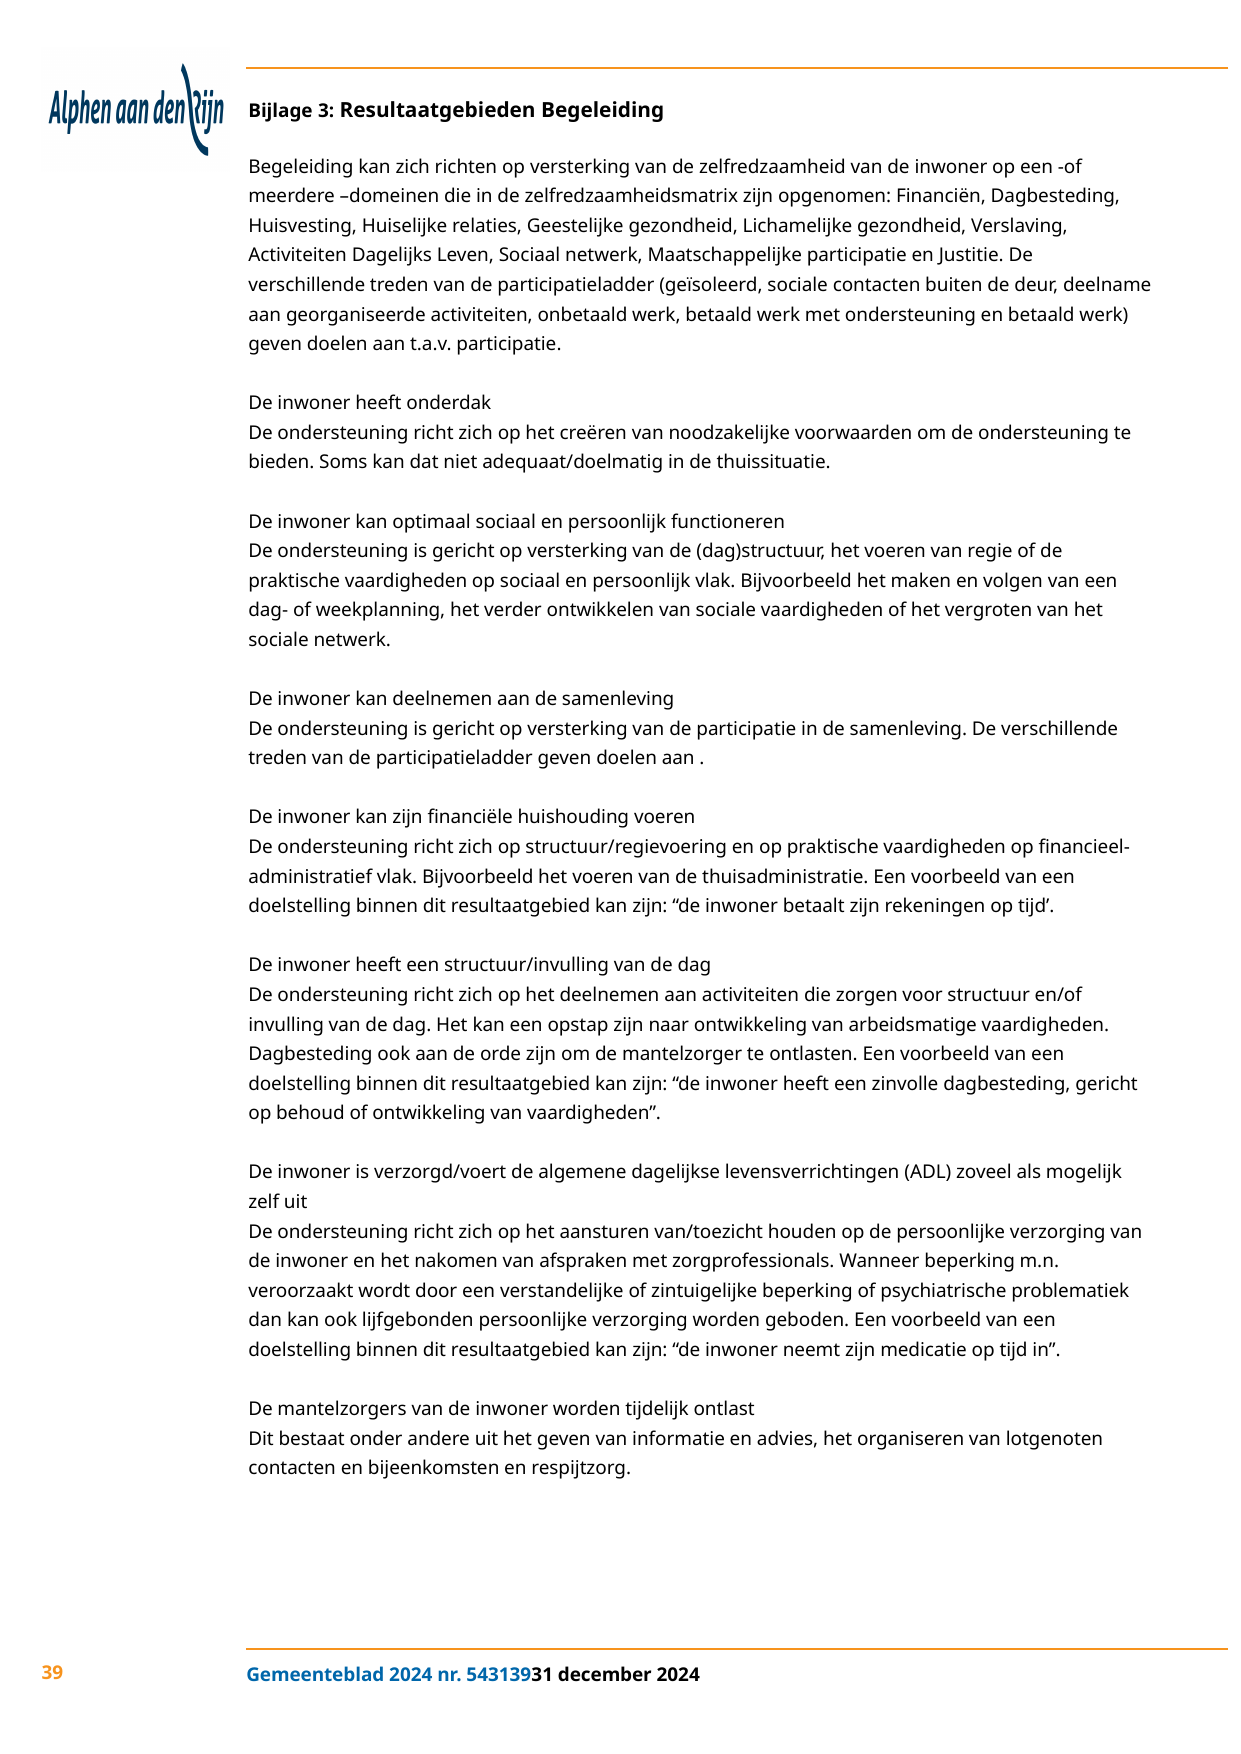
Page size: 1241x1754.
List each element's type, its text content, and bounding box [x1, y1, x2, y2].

text Dit bestaat onder andere uit het geven van informatie en advies, het organiseren van lotgenoten contacten en bijeenkomsten en respijtzorg. [248, 1425, 1152, 1480]
text De inwoner kan deelnemen aan de samenleving [248, 685, 1152, 711]
picture [41, 47, 231, 172]
text De ondersteuning richt zich op het aansturen van/toezicht houden op de persoonlijke verzorging van de inwoner en het nakomen van afspraken met zorgprofessionals. Wanneer beperking m.n. veroorzaakt wordt door een verstandelijke of zintuigelijke beperking of psychiatrische problematiek dan kan ook lijfgebonden persoonlijke verzorging worden geboden. Een voorbeeld van een doelstelling binnen dit resultaatgebied kan zijn: “de inwoner neemt zijn medicatie op tijd in”. [248, 1218, 1152, 1362]
text De ondersteuning richt zich op het deelnemen aan activiteiten die zorgen voor structuur en/of invulling van de dag. Het kan een opstap zijn naar ontwikkeling van arbeidsmatige vaardigheden. [248, 981, 1152, 1037]
text De ondersteuning is gericht op versterking van de participatie in de samenleving. De verschillende treden van de participatieladder geven doelen aan . [248, 715, 1152, 770]
text Dagbesteding ook aan de orde zijn om de mantelzorger te ontlasten. Een voorbeeld van een doelstelling binnen dit resultaatgebied kan zijn: “de inwoner heeft een zinvolle dagbesteding, gericht op behoud of ontwikkeling van vaardigheden”. [248, 1040, 1152, 1125]
text De inwoner is verzorgd/voert de algemene dagelijkse levensverrichtingen (ADL) zoveel als mogelijk zelf uit [248, 1159, 1152, 1214]
text De mantelzorgers van de inwoner worden tijdelijk ontlast [248, 1395, 1152, 1421]
text De inwoner kan zijn financiële huishouding voeren [248, 804, 1152, 829]
text De inwoner heeft onderdak [248, 389, 1152, 415]
text De ondersteuning is gericht op versterking van de (dag)structuur, het voeren van regie of de praktische vaardigheden op sociaal en persoonlijk vlak. Bijvoorbeeld het maken en volgen van een dag- of weekplanning, het verder ontwikkelen van sociale vaardigheden of het vergroten van het sociale netwerk. [248, 537, 1152, 652]
text Bijlage 3: Resultaatgebieden Begeleiding [248, 95, 1152, 123]
text De inwoner heeft een structuur/invulling van de dag [248, 952, 1152, 977]
text Begeleiding kan zich richten op versterking van de zelfredzaamheid van de inwoner op een -of meerdere –domeinen die in de zelfredzaamheidsmatrix zijn opgenomen: Financiën, Dagbesteding, Huisvesting, Huiselijke relaties, Geestelijke gezondheid, Lichamelijke gezondheid, Verslaving, Activiteiten Dagelijks Leven, Sociaal netwerk, Maatschappelijke participatie en Justitie. De verschillende treden van de participatieladder (geïsoleerd, sociale contacten buiten de deur, deelname aan georganiseerde activiteiten, onbetaald werk, betaald werk met ondersteuning en betaald werk) geven doelen aan t.a.v. participatie. [248, 153, 1152, 356]
text De inwoner kan optimaal sociaal en persoonlijk functioneren [248, 508, 1152, 534]
text De ondersteuning richt zich op structuur/regievoering en op praktische vaardigheden op financieel-administratief vlak. Bijvoorbeeld het voeren van de thuisadministratie. Een voorbeeld van een doelstelling binnen dit resultaatgebied kan zijn: “de inwoner betaalt zijn rekeningen op tijd’. [248, 833, 1152, 918]
text De ondersteuning richt zich op het creëren van noodzakelijke voorwaarden om de ondersteuning te bieden. Soms kan dat niet adequaat/doelmatig in de thuissituatie. [248, 419, 1152, 474]
